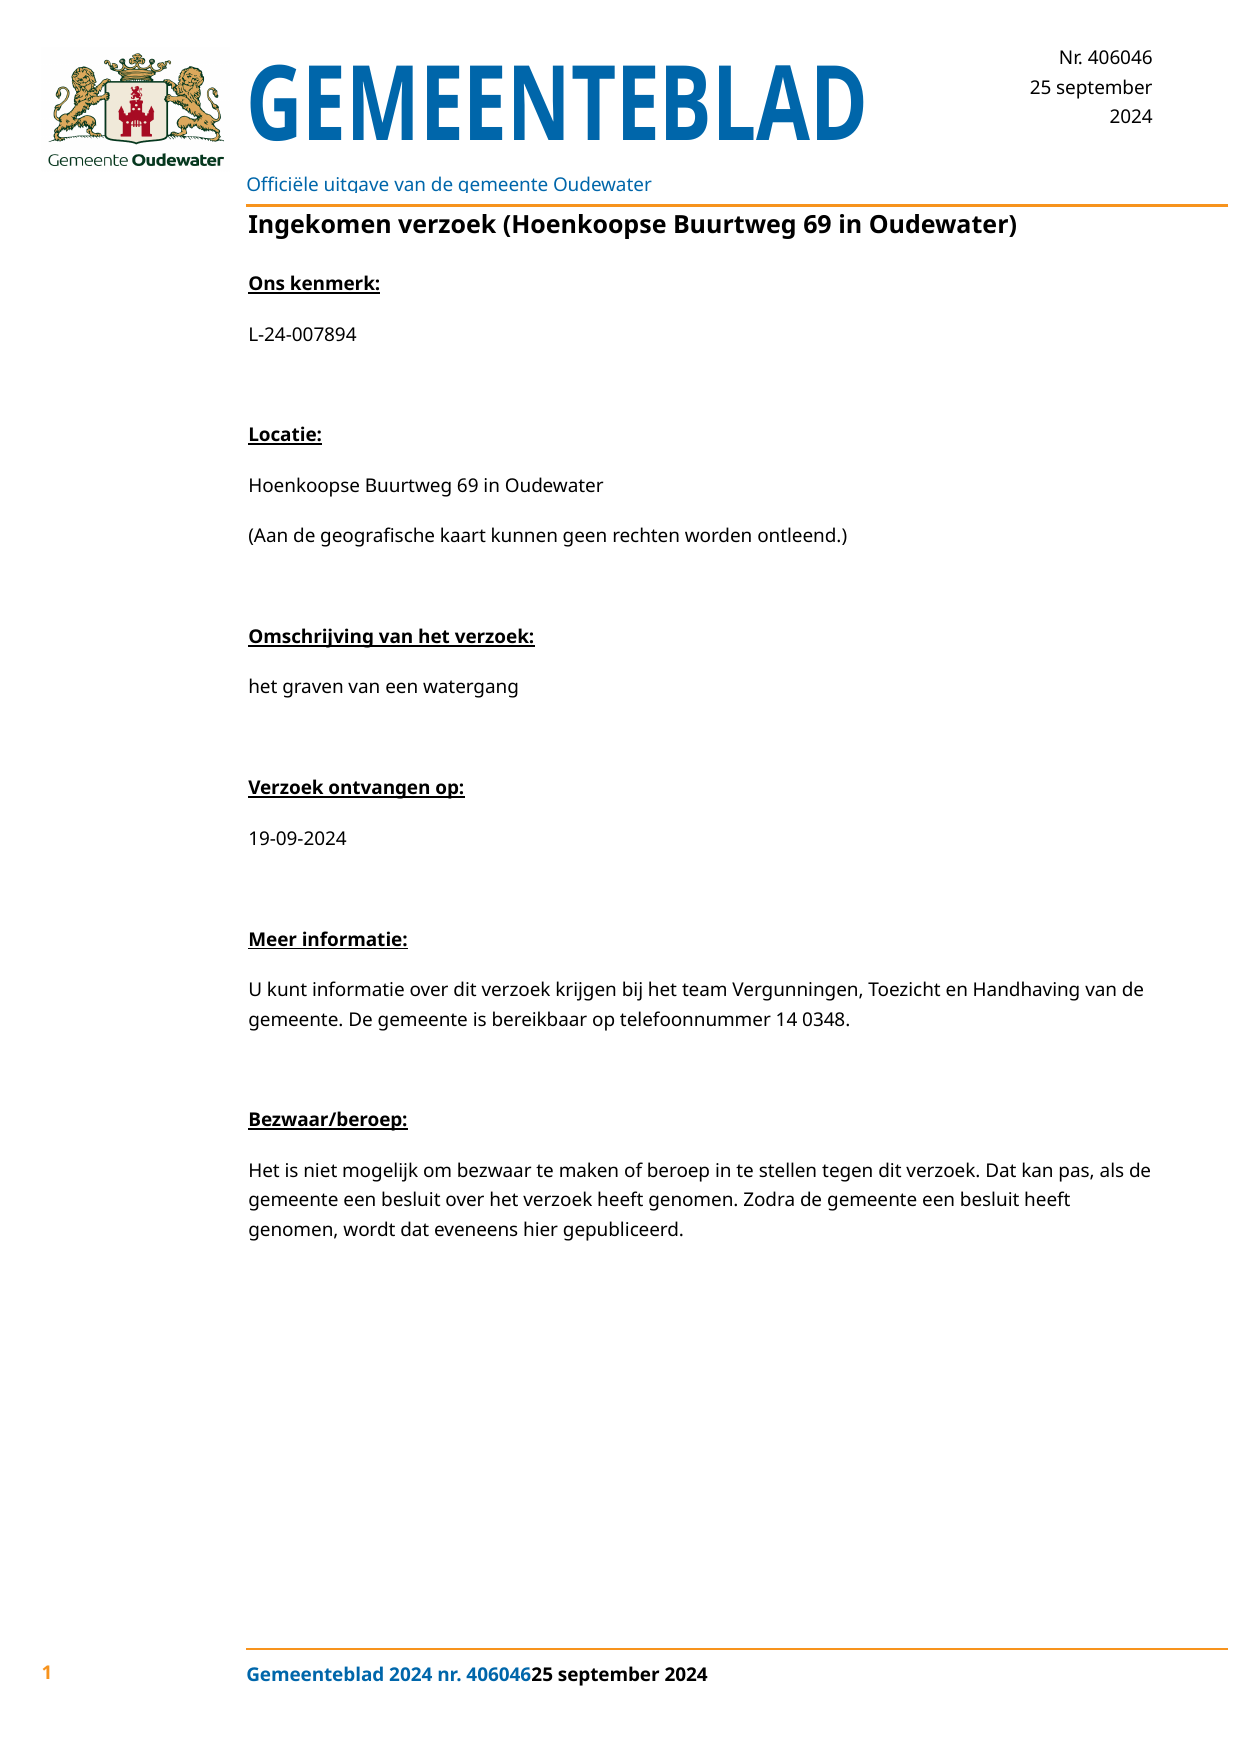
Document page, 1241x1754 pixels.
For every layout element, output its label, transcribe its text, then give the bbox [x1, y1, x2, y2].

text Het is niet mogelijk om bezwaar te maken of beroep in te stellen tegen dit verzoek. Dat kan pas, als de gemeente een besluit over het verzoek heeft genomen. Zodra de gemeente een besluit heeft genomen, wordt dat eveneens hier gepubliceerd. [248, 1157, 1152, 1242]
text Bezwaar/beroep: [248, 1107, 1152, 1132]
text Locatie: [248, 422, 1152, 447]
text Ingekomen verzoek (Hoenkoopse Buurtweg 69 in Oudewater) [248, 207, 1152, 241]
text 19-09-2024 [248, 825, 1152, 851]
text Ons kenmerk: [248, 270, 1152, 296]
text Hoenkoopse Buurtweg 69 in Oudewater [248, 472, 1152, 498]
text (Aan de geografische kaart kunnen geen rechten worden ontleend.) [248, 522, 1152, 548]
text U kunt informatie over dit verzoek krijgen bij het team Vergunningen, Toezicht en Handhaving van de gemeente. De gemeente is bereikbaar op telefoonnummer 14 0348. [248, 976, 1152, 1031]
text Verzoek ontvangen op: [248, 774, 1152, 800]
text Omschrijving van het verzoek: [248, 623, 1152, 649]
text Meer informatie: [248, 926, 1152, 951]
text L-24-007894 [248, 321, 1152, 346]
picture [41, 47, 231, 172]
text het graven van een watergang [248, 674, 1152, 699]
